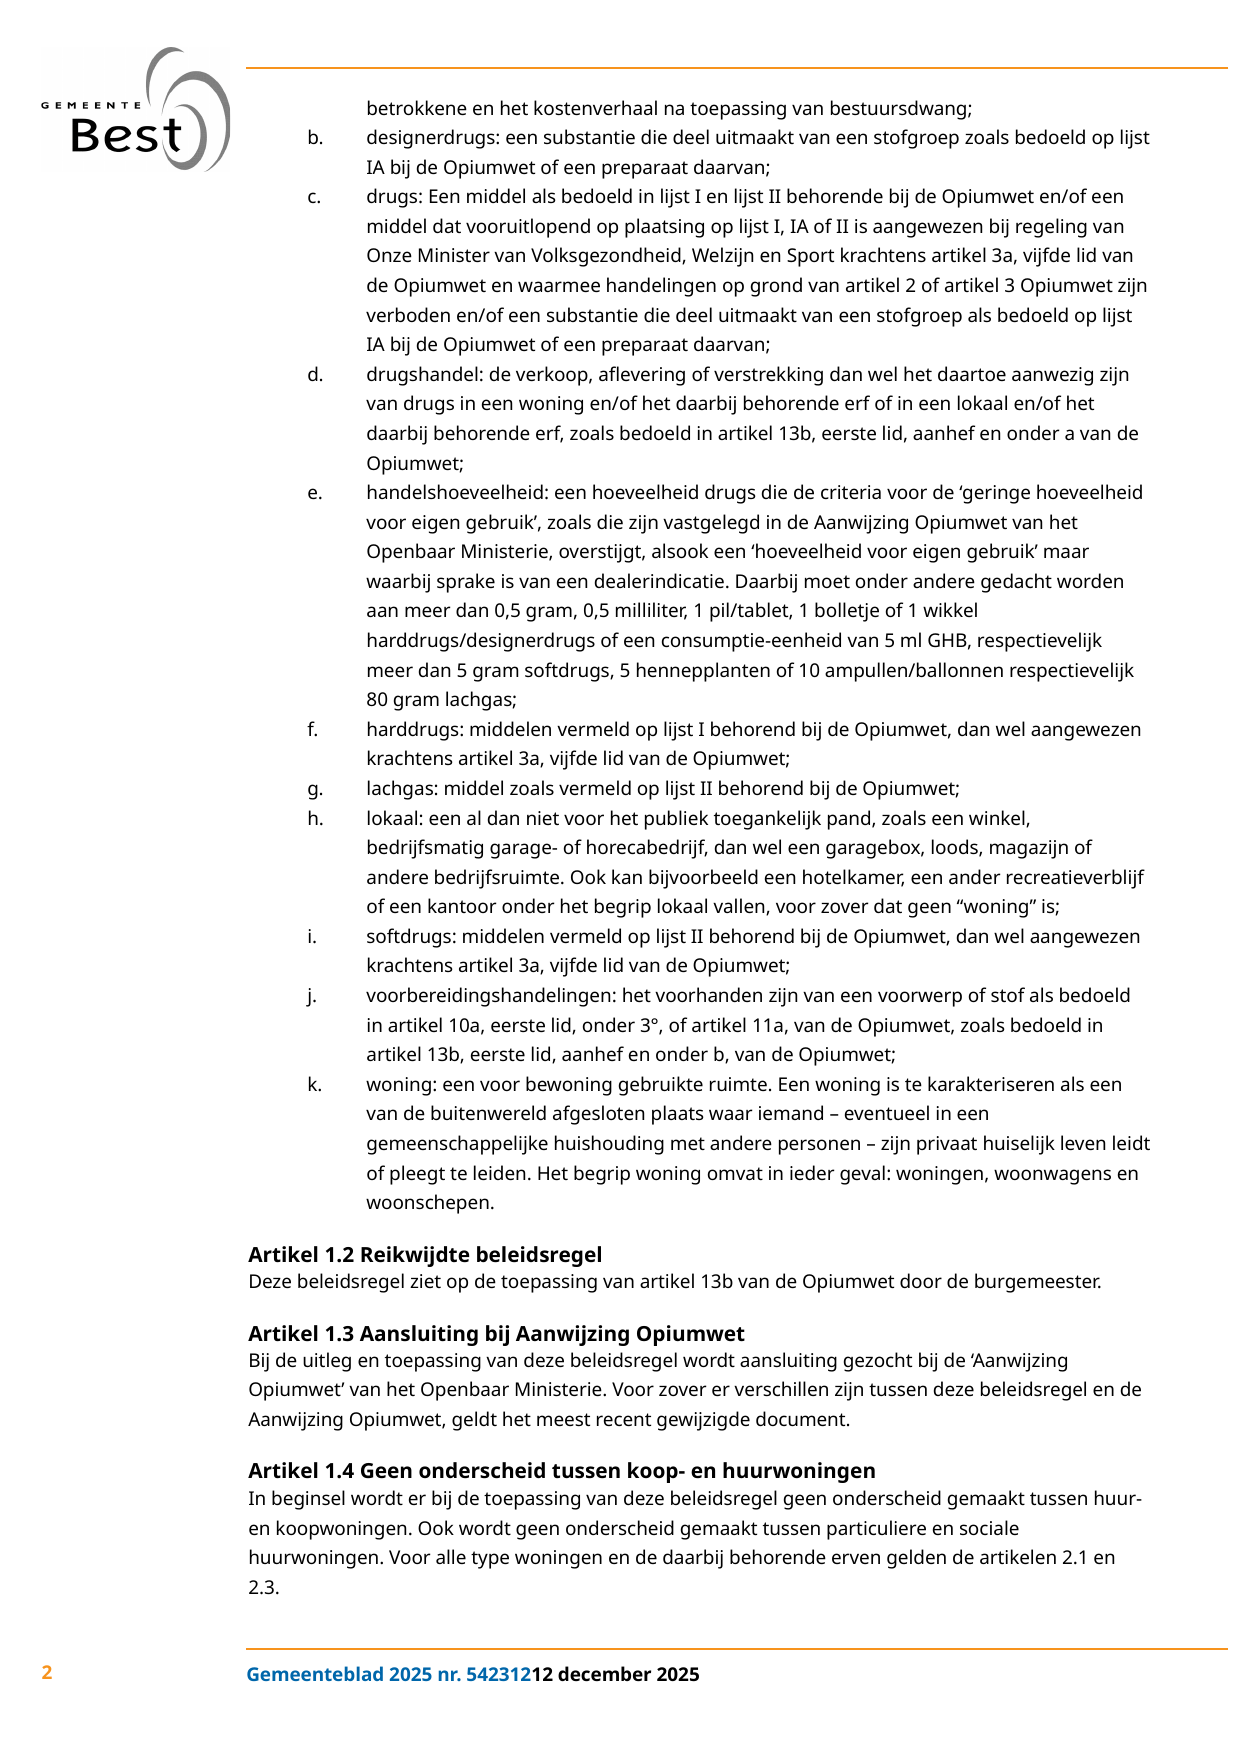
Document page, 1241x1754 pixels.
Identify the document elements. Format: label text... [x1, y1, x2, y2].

list betrokkene en het kostenverhaal na toepassing van bestuursdwang; [307, 95, 1152, 121]
list handelshoeveelheid: een hoeveelheid drugs die de criteria voor de ‘geringe hoeveelheid voor eigen gebruik’, zoals die zijn vastgelegd in de Aanwijzing Opiumwet van het Openbaar Ministerie, overstijgt, alsook een ‘hoeveelheid voor eigen gebruik’ maar waarbij sprake is van een dealerindicatie. Daarbij moet onder andere gedacht worden aan meer dan 0,5 gram, 0,5 milliliter, 1 pil/tablet, 1 bolletje of 1 wikkel harddrugs/designerdrugs of een consumptie-eenheid van 5 ml GHB, respectievelijk meer dan 5 gram softdrugs, 5 hennepplanten of 10 ampullen/ballonnen respectievelijk 80 gram lachgas; [307, 479, 1152, 712]
text Artikel 1.2 Reikwijdte beleidsregel [248, 1240, 1152, 1268]
picture [41, 47, 231, 172]
list designerdrugs: een substantie die deel uitmaakt van een stofgroep zoals bedoeld op lijst IA bij de Opiumwet of een preparaat daarvan; [307, 124, 1152, 180]
text Artikel 1.3 Aansluiting bij Aanwijzing Opiumwet [248, 1319, 1152, 1347]
list drugs: Een middel als bedoeld in lijst I en lijst II behorende bij de Opiumwet en/of een middel dat vooruitlopend op plaatsing op lijst I, IA of II is aangewezen bij regeling van Onze Minister van Volksgezondheid, Welzijn en Sport krachtens artikel 3a, vijfde lid van de Opiumwet en waarmee handelingen op grond van artikel 2 of artikel 3 Opiumwet zijn verboden en/of een substantie die deel uitmaakt van een stofgroep als bedoeld op lijst IA bij de Opiumwet of een preparaat daarvan; [307, 183, 1152, 357]
list woning: een voor bewoning gebruikte ruimte. Een woning is te karakteriseren als een van de buitenwereld afgesloten plaats waar iemand – eventueel in een gemeenschappelijke huishouding met andere personen – zijn privaat huiselijk leven leidt of pleegt te leiden. Het begrip woning omvat in ieder geval: woningen, woonwagens en woonschepen. [307, 1071, 1152, 1215]
list drugshandel: de verkoop, aflevering of verstrekking dan wel het daartoe aanwezig zijn van drugs in een woning en/of het daarbij behorende erf of in een lokaal en/of het daarbij behorende erf, zoals bedoeld in artikel 13b, eerste lid, aanhef en onder a van de Opiumwet; [307, 361, 1152, 476]
list lachgas: middel zoals vermeld op lijst II behorend bij de Opiumwet; [307, 775, 1152, 801]
text Deze beleidsregel ziet op de toepassing van artikel 13b van de Opiumwet door de burgemeester. [248, 1268, 1152, 1294]
list harddrugs: middelen vermeld op lijst I behorend bij de Opiumwet, dan wel aangewezen krachtens artikel 3a, vijfde lid van de Opiumwet; [307, 716, 1152, 771]
text Bij de uitleg en toepassing van deze beleidsregel wordt aansluiting gezocht bij de ‘Aanwijzing Opiumwet’ van het Openbaar Ministerie. Voor zover er verschillen zijn tussen deze beleidsregel en de Aanwijzing Opiumwet, geldt het meest recent gewijzigde document. [248, 1347, 1152, 1432]
text Artikel 1.4 Geen onderscheid tussen koop- en huurwoningen [248, 1457, 1152, 1485]
list softdrugs: middelen vermeld op lijst II behorend bij de Opiumwet, dan wel aangewezen krachtens artikel 3a, vijfde lid van de Opiumwet; [307, 923, 1152, 978]
list voorbereidingshandelingen: het voorhanden zijn van een voorwerp of stof als bedoeld in artikel 10a, eerste lid, onder 3°, of artikel 11a, van de Opiumwet, zoals bedoeld in artikel 13b, eerste lid, aanhef en onder b, van de Opiumwet; [307, 982, 1152, 1067]
text In beginsel wordt er bij de toepassing van deze beleidsregel geen onderscheid gemaakt tussen huur- en koopwoningen. Ook wordt geen onderscheid gemaakt tussen particuliere en sociale huurwoningen. Voor alle type woningen en de daarbij behorende erven gelden de artikelen 2.1 en 2.3. [248, 1485, 1152, 1599]
list lokaal: een al dan niet voor het publiek toegankelijk pand, zoals een winkel, bedrijfsmatig garage- of horecabedrijf, dan wel een garagebox, loods, magazijn of andere bedrijfsruimte. Ook kan bijvoorbeeld een hotelkamer, een ander recreatieverblijf of een kantoor onder het begrip lokaal vallen, voor zover dat geen “woning” is; [307, 805, 1152, 919]
